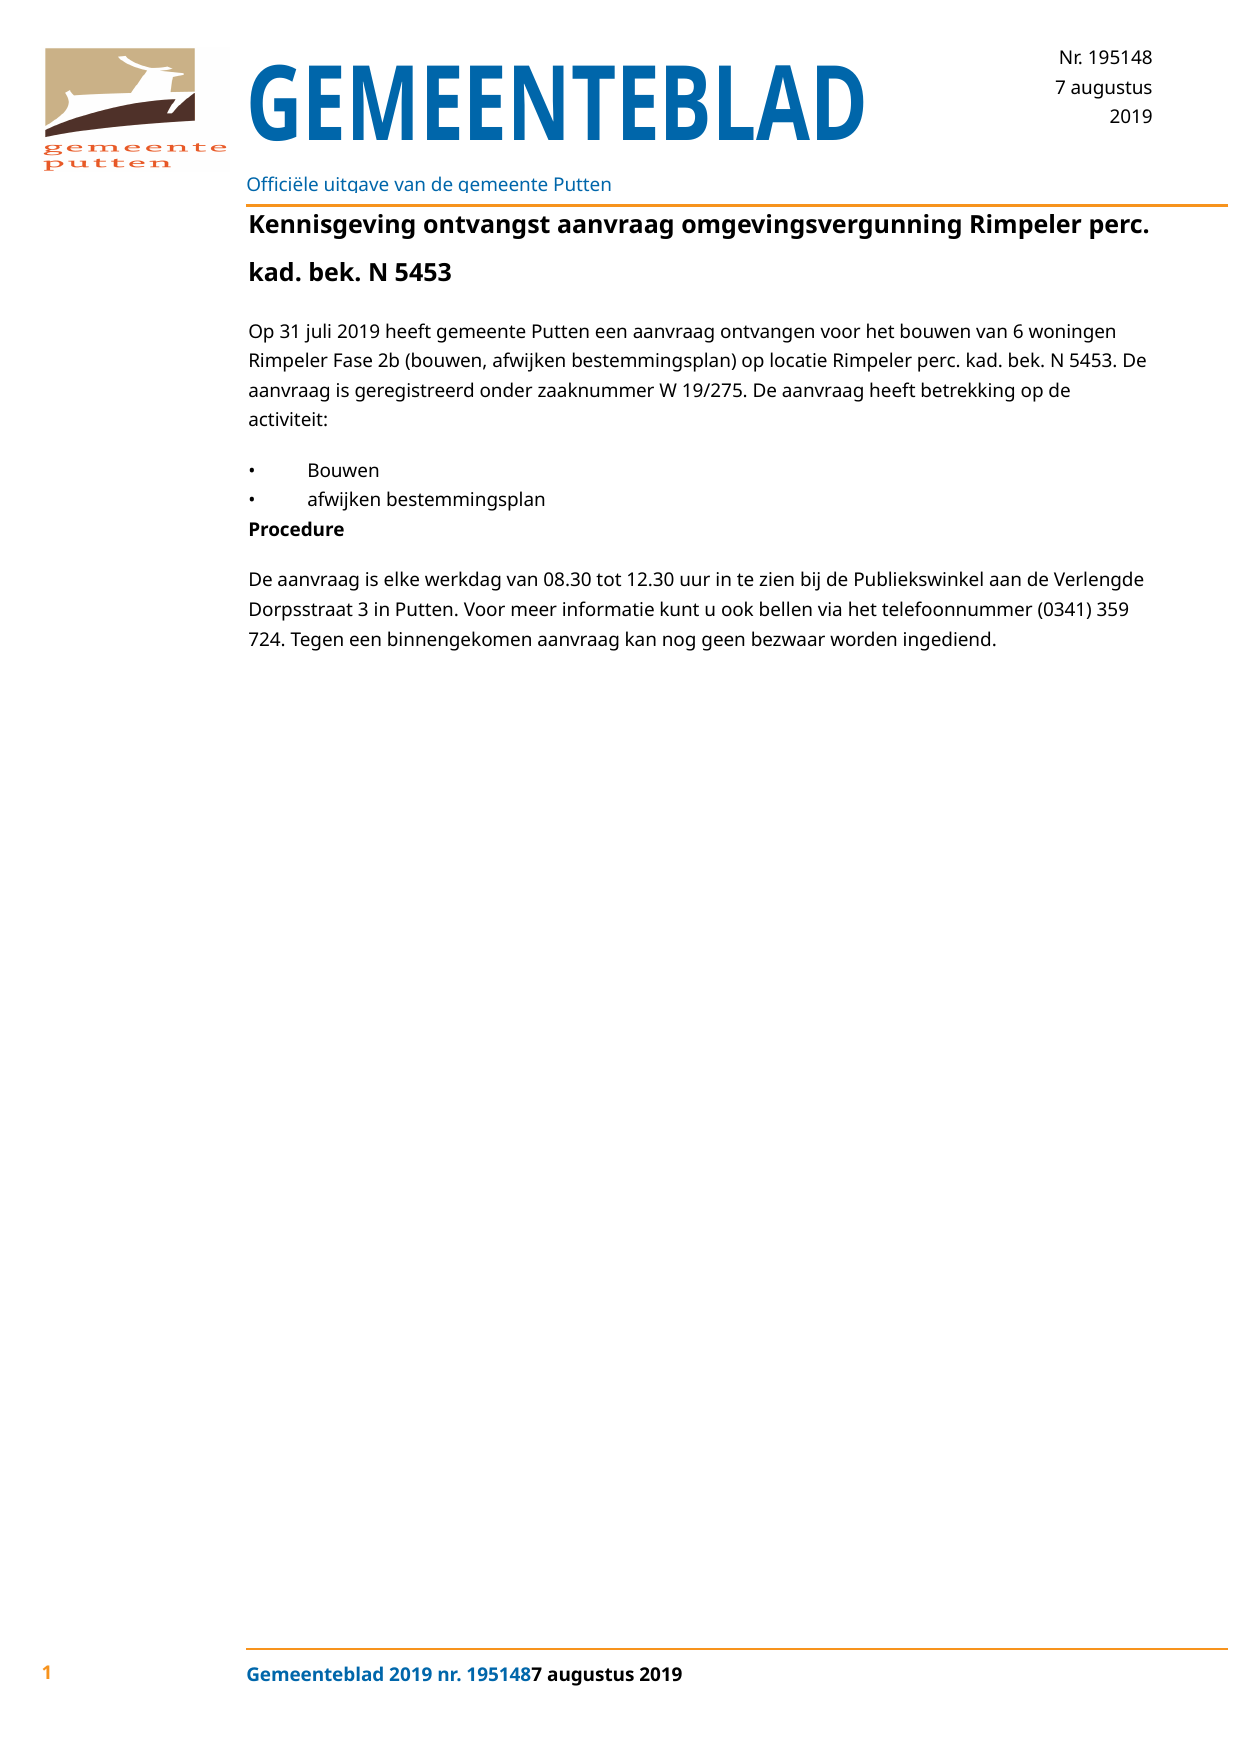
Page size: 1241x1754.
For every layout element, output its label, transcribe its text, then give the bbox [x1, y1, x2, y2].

picture [41, 47, 231, 172]
list afwijken bestemmingsplan [248, 487, 1152, 512]
text De aanvraag is elke werkdag van 08.30 tot 12.30 uur in te zien bij de Publiekswinkel aan de Verlengde Dorpsstraat 3 in Putten. Voor meer informatie kunt u ook bellen via het telefoonnummer (0341) 359 724. Tegen een binnengekomen aanvraag kan nog geen bezwaar worden ingediend. [248, 567, 1152, 652]
list Bouwen [248, 457, 1152, 483]
text Op 31 juli 2019 heeft gemeente Putten een aanvraag ontvangen voor het bouwen van 6 woningen Rimpeler Fase 2b (bouwen, afwijken bestemmingsplan) op locatie Rimpeler perc. kad. bek. N 5453. De aanvraag is geregistreerd onder zaaknummer W 19/275. De aanvraag heeft betrekking op de activiteit: [248, 318, 1152, 432]
text Procedure [248, 516, 1152, 542]
text Kennisgeving ontvangst aanvraag omgevingsvergunning Rimpeler perc. kad. bek. N 5453 [248, 207, 1152, 288]
